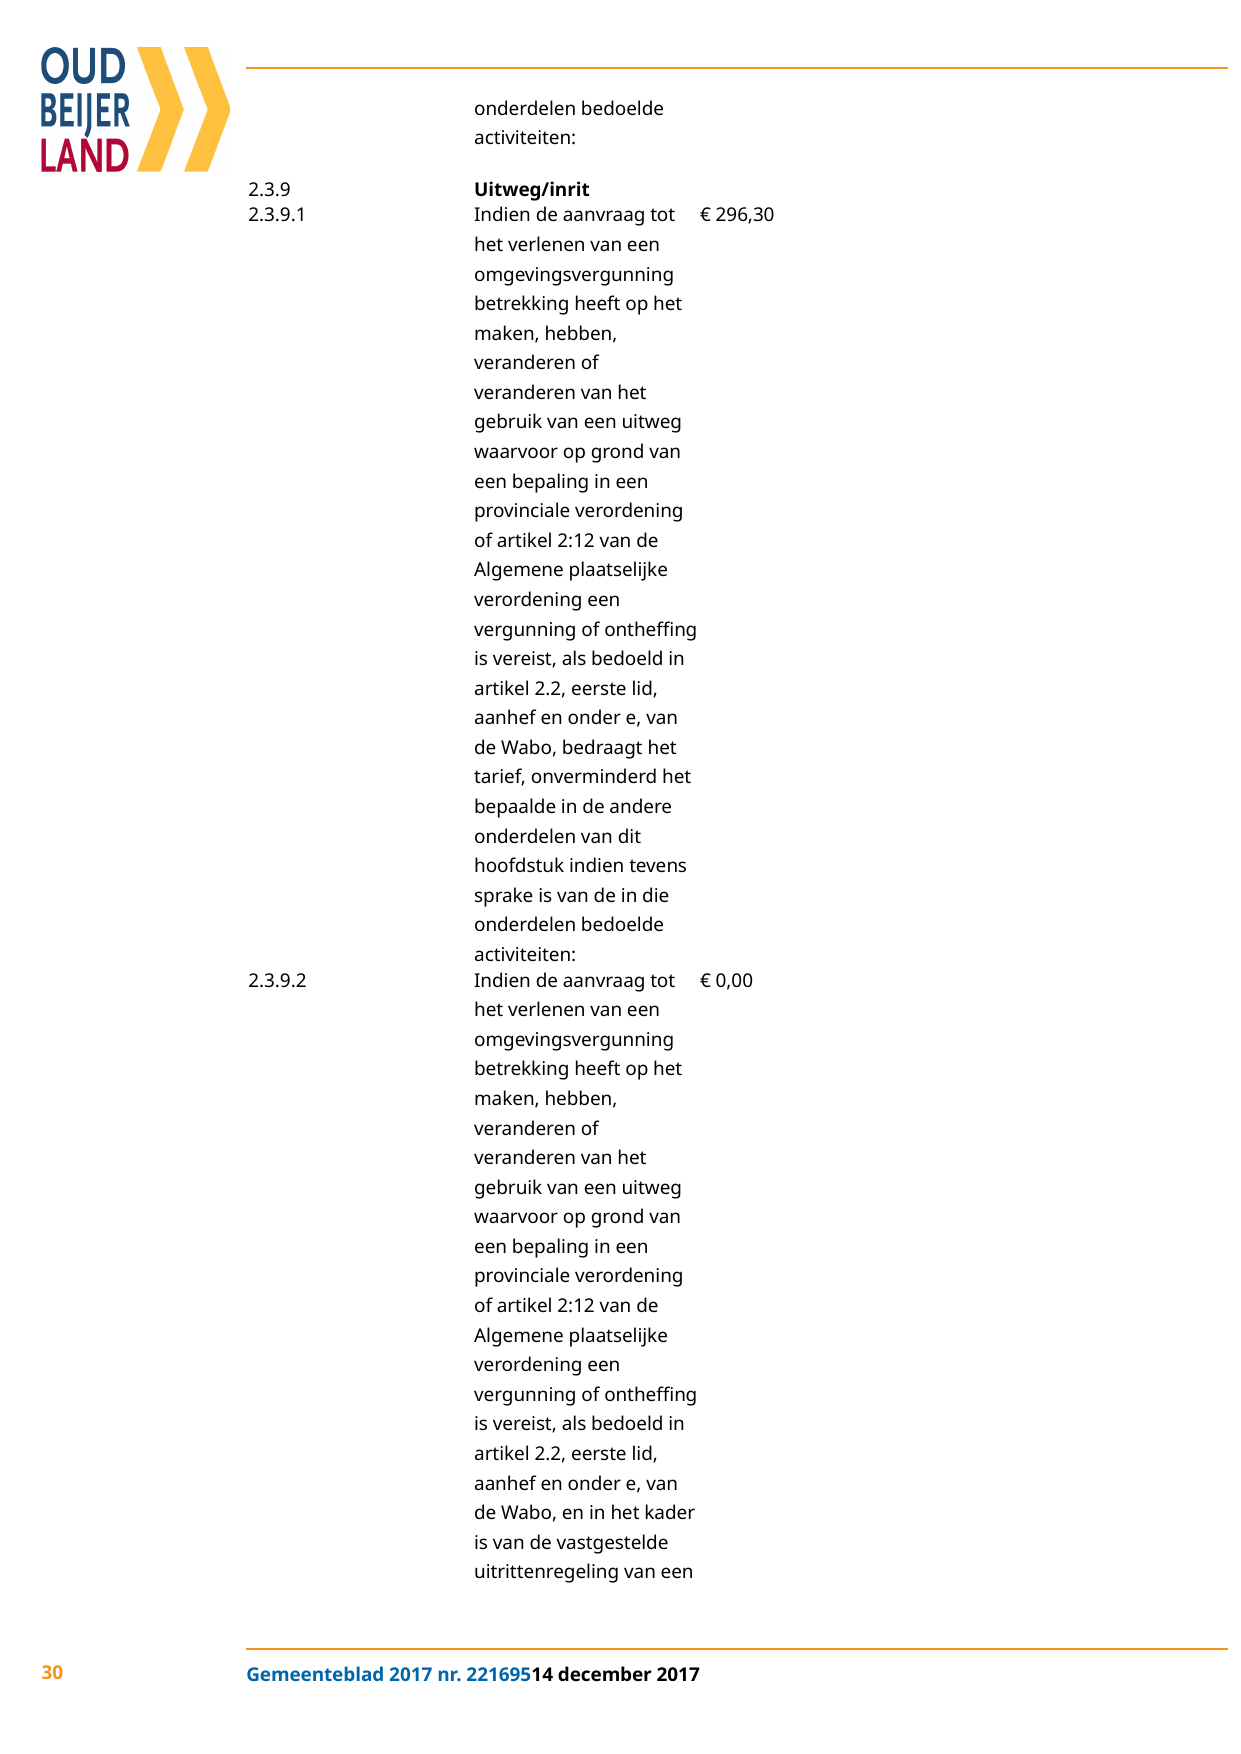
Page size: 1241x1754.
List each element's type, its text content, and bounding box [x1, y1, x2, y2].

table_cell € 0,00 [700, 967, 926, 1584]
table_cell [700, 95, 926, 150]
table_cell 2.3.9.2 [248, 967, 474, 1584]
picture [41, 47, 231, 172]
table_cell € 296,30 [700, 202, 926, 967]
table_cell 2.3.9 [248, 176, 474, 202]
table_cell Uitweg/inrit [474, 176, 926, 202]
table_cell onderdelen bedoelde activiteiten: [474, 95, 700, 150]
table_cell Indien de aanvraag tot het verlenen van een omgevingsvergunning betrekking heeft op het maken, hebben, veranderen of veranderen van het gebruik van een uitweg waarvoor op grond van een bepaling in een provinciale verordening of artikel 2:12 van de Algemene plaatselijke verordening een vergunning of ontheffing is vereist, als bedoeld in artikel 2.2, eerste lid, aanhef en onder e, van de Wabo, bedraagt het tarief, onverminderd het bepaalde in de andere onderdelen van dit hoofdstuk indien tevens sprake is van de in die onderdelen bedoelde activiteiten: [474, 202, 700, 967]
table_cell [248, 95, 474, 150]
table_cell Indien de aanvraag tot het verlenen van een omgevingsvergunning betrekking heeft op het maken, hebben, veranderen of veranderen van het gebruik van een uitweg waarvoor op grond van een bepaling in een provinciale verordening of artikel 2:12 van de Algemene plaatselijke verordening een vergunning of ontheffing is vereist, als bedoeld in artikel 2.2, eerste lid, aanhef en onder e, van de Wabo, en in het kader is van de vastgestelde uitrittenregeling van een [474, 967, 700, 1584]
table_cell [248, 150, 926, 176]
table_cell 2.3.9.1 [248, 202, 474, 967]
